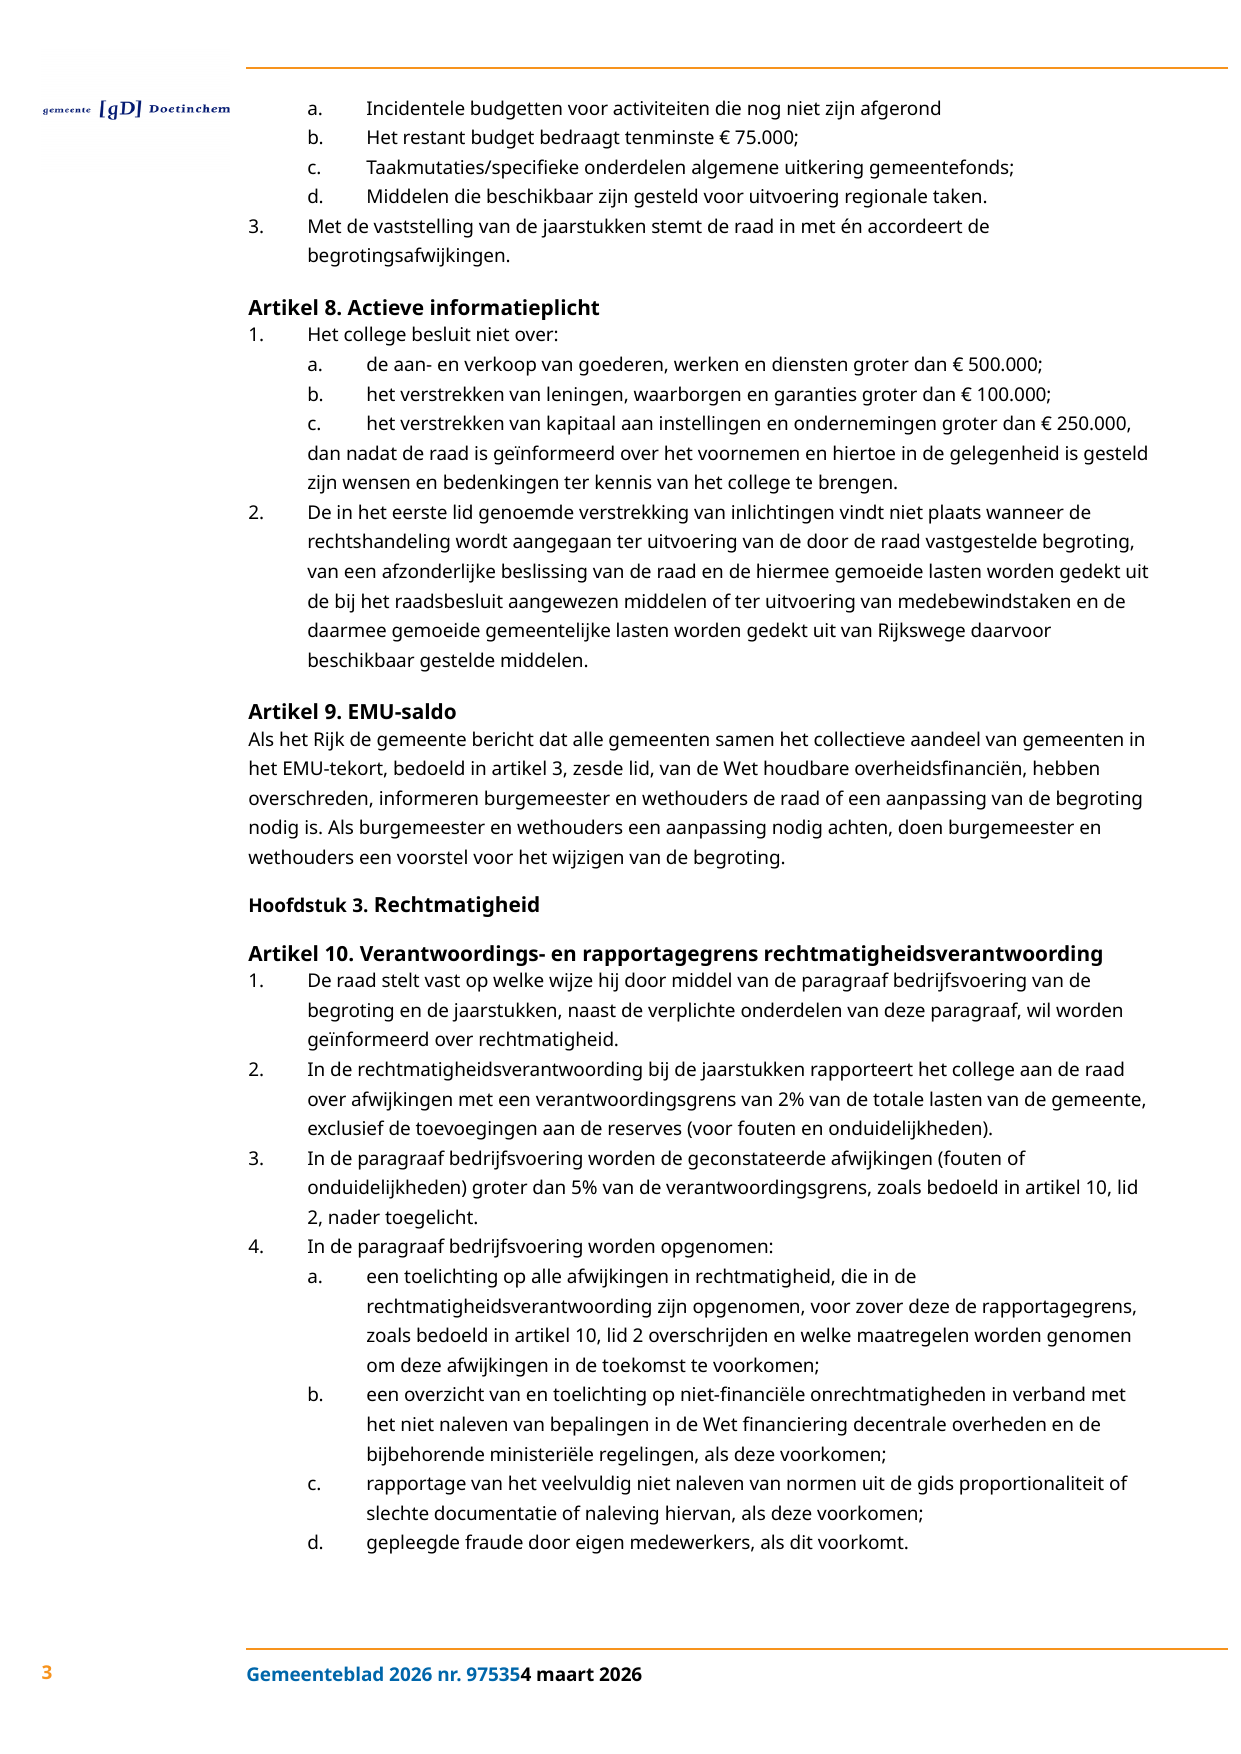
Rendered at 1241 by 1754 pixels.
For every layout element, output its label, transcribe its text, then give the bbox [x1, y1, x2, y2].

list het verstrekken van leningen, waarborgen en garanties groter dan € 100.000; [307, 381, 1152, 406]
list de aan- en verkoop van goederen, werken en diensten groter dan € 500.000; [307, 351, 1152, 377]
list Het restant budget bedraagt tenminste € 75.000; [307, 124, 1152, 150]
list het verstrekken van kapitaal aan instellingen en ondernemingen groter dan € 250.000, [307, 410, 1152, 436]
text Artikel 9. EMU-saldo [248, 697, 1152, 726]
picture [41, 47, 231, 172]
list gepleegde fraude door eigen medewerkers, als dit voorkomt. [307, 1529, 1152, 1555]
list een overzicht van en toelichting op niet-financiële onrechtmatigheden in verband met het niet naleven van bepalingen in de Wet financiering decentrale overheden en de bijbehorende ministeriële regelingen, als deze voorkomen; [307, 1382, 1152, 1467]
list Met de vaststelling van de jaarstukken stemt de raad in met én accordeert de begrotingsafwijkingen. [248, 213, 1152, 268]
list Middelen die beschikbaar zijn gesteld voor uitvoering regionale taken. [307, 183, 1152, 209]
list Taakmutaties/specifieke onderdelen algemene uitkering gemeentefonds; [307, 154, 1152, 180]
text Artikel 10. Verantwoordings- en rapportagegrens rechtmatigheidsverantwoording [248, 939, 1152, 967]
text Hoofdstuk 3. Rechtmatigheid [248, 890, 1152, 918]
list Het college besluit niet over: [248, 322, 1152, 347]
list Incidentele budgetten voor activiteiten die nog niet zijn afgerond [307, 95, 1152, 121]
list dan nadat de raad is geïnformeerd over het voornemen en hiertoe in de gelegenheid is gesteld zijn wensen en bedenkingen ter kennis van het college te brengen. [248, 440, 1152, 495]
list In de paragraaf bedrijfsvoering worden opgenomen: [248, 1234, 1152, 1259]
text Artikel 8. Actieve informatieplicht [248, 293, 1152, 322]
list In de rechtmatigheidsverantwoording bij de jaarstukken rapporteert het college aan de raad over afwijkingen met een verantwoordingsgrens van 2% van de totale lasten van de gemeente, exclusief de toevoegingen aan de reserves (voor fouten en onduidelijkheden). [248, 1056, 1152, 1141]
list rapportage van het veelvuldig niet naleven van normen uit de gids proportionaliteit of slechte documentatie of naleving hiervan, als deze voorkomen; [307, 1470, 1152, 1526]
list een toelichting op alle afwijkingen in rechtmatigheid, die in de rechtmatigheidsverantwoording zijn opgenomen, voor zover deze de rapportagegrens, zoals bedoeld in artikel 10, lid 2 overschrijden en welke maatregelen worden genomen om deze afwijkingen in de toekomst te voorkomen; [307, 1263, 1152, 1378]
list De raad stelt vast op welke wijze hij door middel van de paragraaf bedrijfsvoering van de begroting en de jaarstukken, naast de verplichte onderdelen van deze paragraaf, wil worden geïnformeerd over rechtmatigheid. [248, 967, 1152, 1052]
list De in het eerste lid genoemde verstrekking van inlichtingen vindt niet plaats wanneer de rechtshandeling wordt aangegaan ter uitvoering van de door de raad vastgestelde begroting, van een afzonderlijke beslissing van de raad en de hiermee gemoeide lasten worden gedekt uit de bij het raadsbesluit aangewezen middelen of ter uitvoering van medebewindstaken en de daarmee gemoeide gemeentelijke lasten worden gedekt uit van Rijkswege daarvoor beschikbaar gestelde middelen. [248, 499, 1152, 673]
text Als het Rijk de gemeente bericht dat alle gemeenten samen het collectieve aandeel van gemeenten in het EMU-tekort, bedoeld in artikel 3, zesde lid, van de Wet houdbare overheidsfinanciën, hebben overschreden, informeren burgemeester en wethouders de raad of een aanpassing van de begroting nodig is. Als burgemeester en wethouders een aanpassing nodig achten, doen burgemeester en wethouders een voorstel voor het wijzigen van de begroting. [248, 726, 1152, 870]
list In de paragraaf bedrijfsvoering worden de geconstateerde afwijkingen (fouten of onduidelijkheden) groter dan 5% van de verantwoordingsgrens, zoals bedoeld in artikel 10, lid 2, nader toegelicht. [248, 1145, 1152, 1230]
